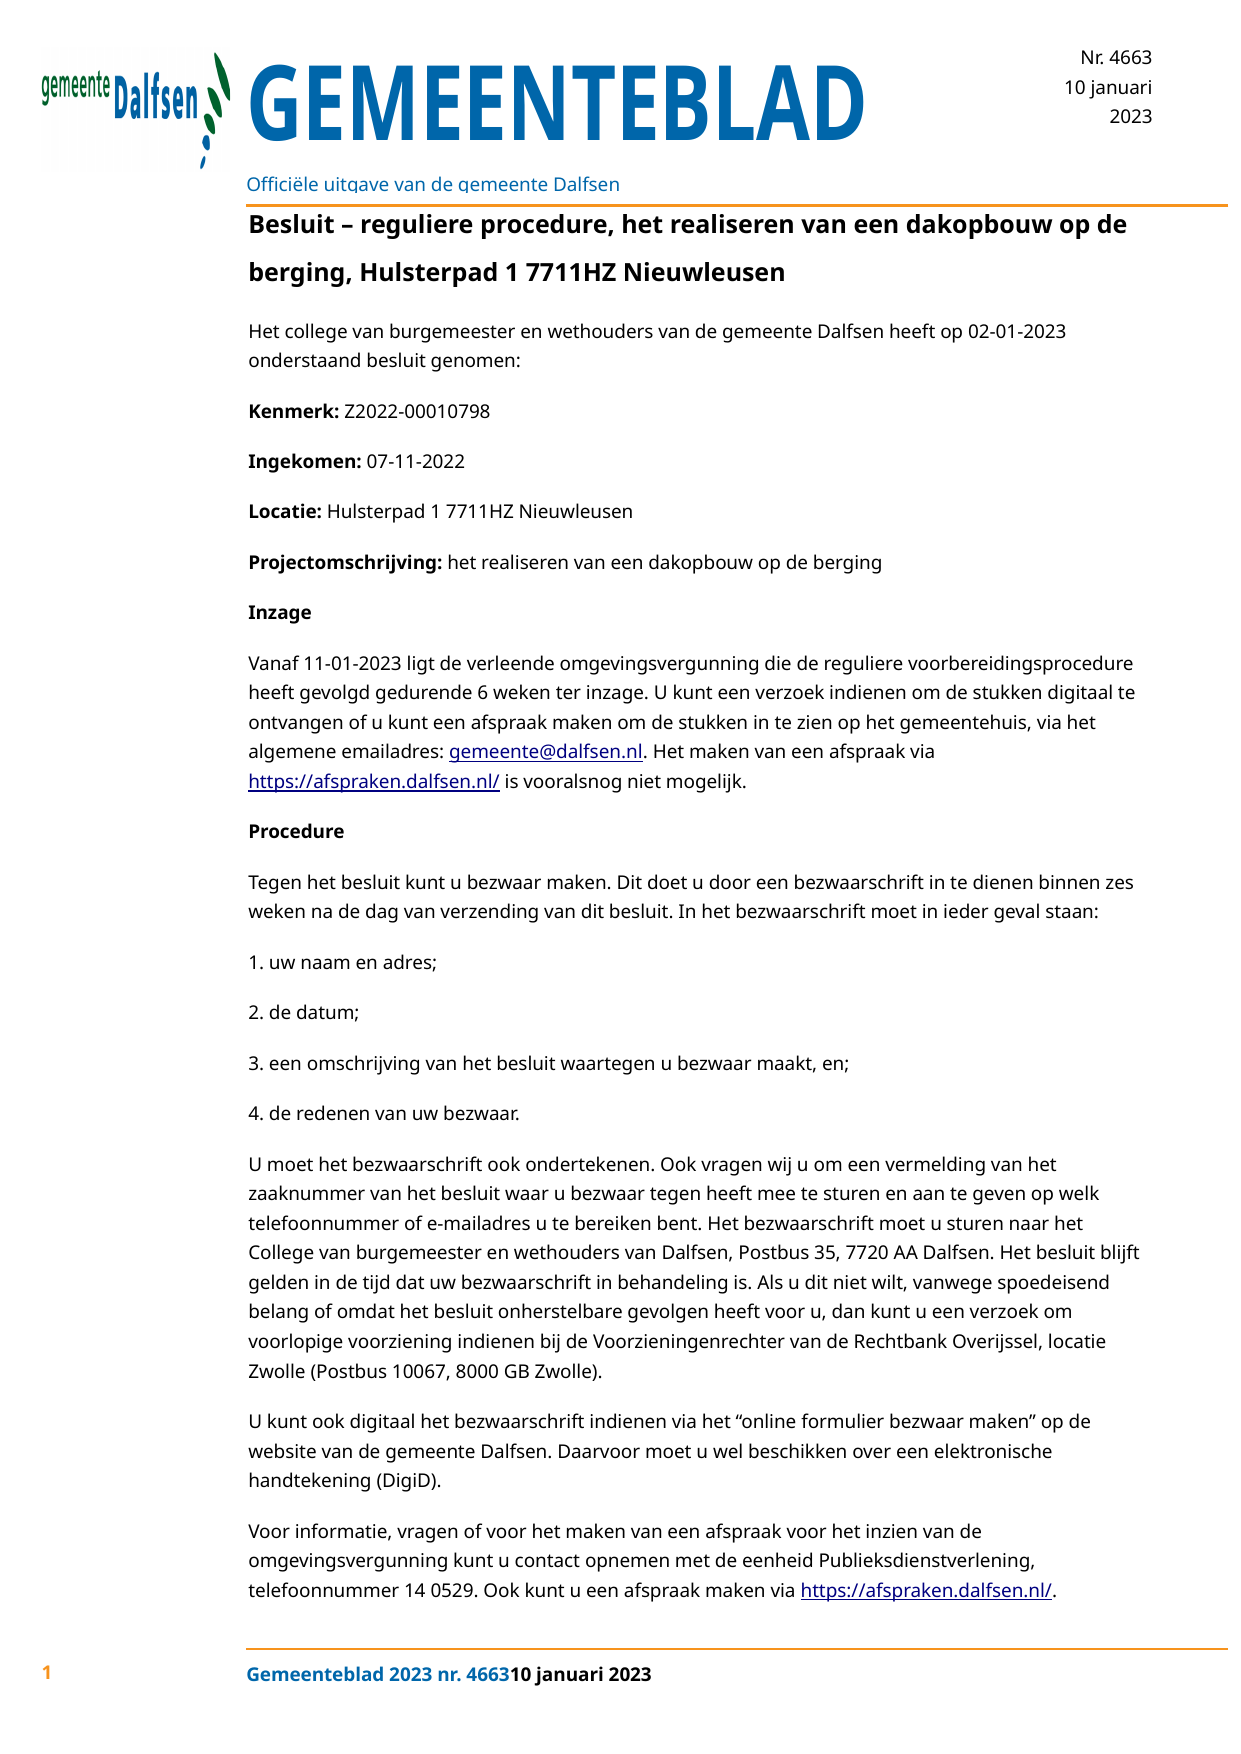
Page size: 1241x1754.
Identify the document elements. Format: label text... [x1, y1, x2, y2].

text Locatie: Hulsterpad 1 7711HZ Nieuwleusen [248, 499, 1152, 524]
text Inzage [248, 599, 1152, 625]
text Kenmerk: Z2022-00010798 [248, 398, 1152, 424]
text U moet het bezwaarschrift ook ondertekenen. Ook vragen wij u om een vermelding van het zaaknummer van het besluit waar u bezwaar tegen heeft mee te sturen en aan te geven op welk telefoonnummer of e-mailadres u te bereiken bent. Het bezwaarschrift moet u sturen naar het College van burgemeester en wethouders van Dalfsen, Postbus 35, 7720 AA Dalfsen. Het besluit blijft gelden in de tijd dat uw bezwaarschrift in behandeling is. Als u dit niet wilt, vanwege spoedeisend belang of omdat het besluit onherstelbare gevolgen heeft voor u, dan kunt u een verzoek om voorlopige voorziening indienen bij de Voorzieningenrechter van de Rechtbank Overijssel, locatie Zwolle (Postbus 10067, 8000 GB Zwolle). [248, 1151, 1152, 1384]
text 3. een omschrijving van het besluit waartegen u bezwaar maakt, en; [248, 1050, 1152, 1076]
text Ingekomen: 07-11-2022 [248, 448, 1152, 474]
text Projectomschrijving: het realiseren van een dakopbouw op de berging [248, 549, 1152, 575]
text Besluit – reguliere procedure, het realiseren van een dakopbouw op de berging, Hulsterpad 1 7711HZ Nieuwleusen [248, 207, 1152, 288]
text Voor informatie, vragen of voor het maken van een afspraak voor het inzien van de omgevingsvergunning kunt u contact opnemen met de eenheid Publieksdienstverlening, telefoonnummer 14 0529. Ook kunt u een afspraak maken via https://afspraken.dalfsen.nl/. [248, 1518, 1152, 1603]
text Tegen het besluit kunt u bezwaar maken. Dit doet u door een bezwaarschrift in te dienen binnen zes weken na de dag van verzending van dit besluit. In het bezwaarschrift moet in ieder geval staan: [248, 869, 1152, 924]
text Het college van burgemeester en wethouders van de gemeente Dalfsen heeft op 02-01-2023 onderstaand besluit genomen: [248, 318, 1152, 373]
text 4. de redenen van uw bezwaar. [248, 1100, 1152, 1126]
text U kunt ook digitaal het bezwaarschrift indienen via het “online formulier bezwaar maken” op de website van de gemeente Dalfsen. Daarvoor moet u wel beschikken over een elektronische handtekening (DigiD). [248, 1408, 1152, 1493]
text Procedure [248, 819, 1152, 844]
picture [41, 47, 231, 172]
text 1. uw naam en adres; [248, 949, 1152, 975]
text 2. de datum; [248, 999, 1152, 1025]
text Vanaf 11-01-2023 ligt de verleende omgevingsvergunning die de reguliere voorbereidingsprocedure heeft gevolgd gedurende 6 weken ter inzage. U kunt een verzoek indienen om de stukken digitaal te ontvangen of u kunt een afspraak maken om de stukken in te zien op het gemeentehuis, via het algemene emailadres: gemeente@dalfsen.nl. Het maken van een afspraak via https://afspraken.dalfsen.nl/ is vooralsnog niet mogelijk. [248, 650, 1152, 794]
